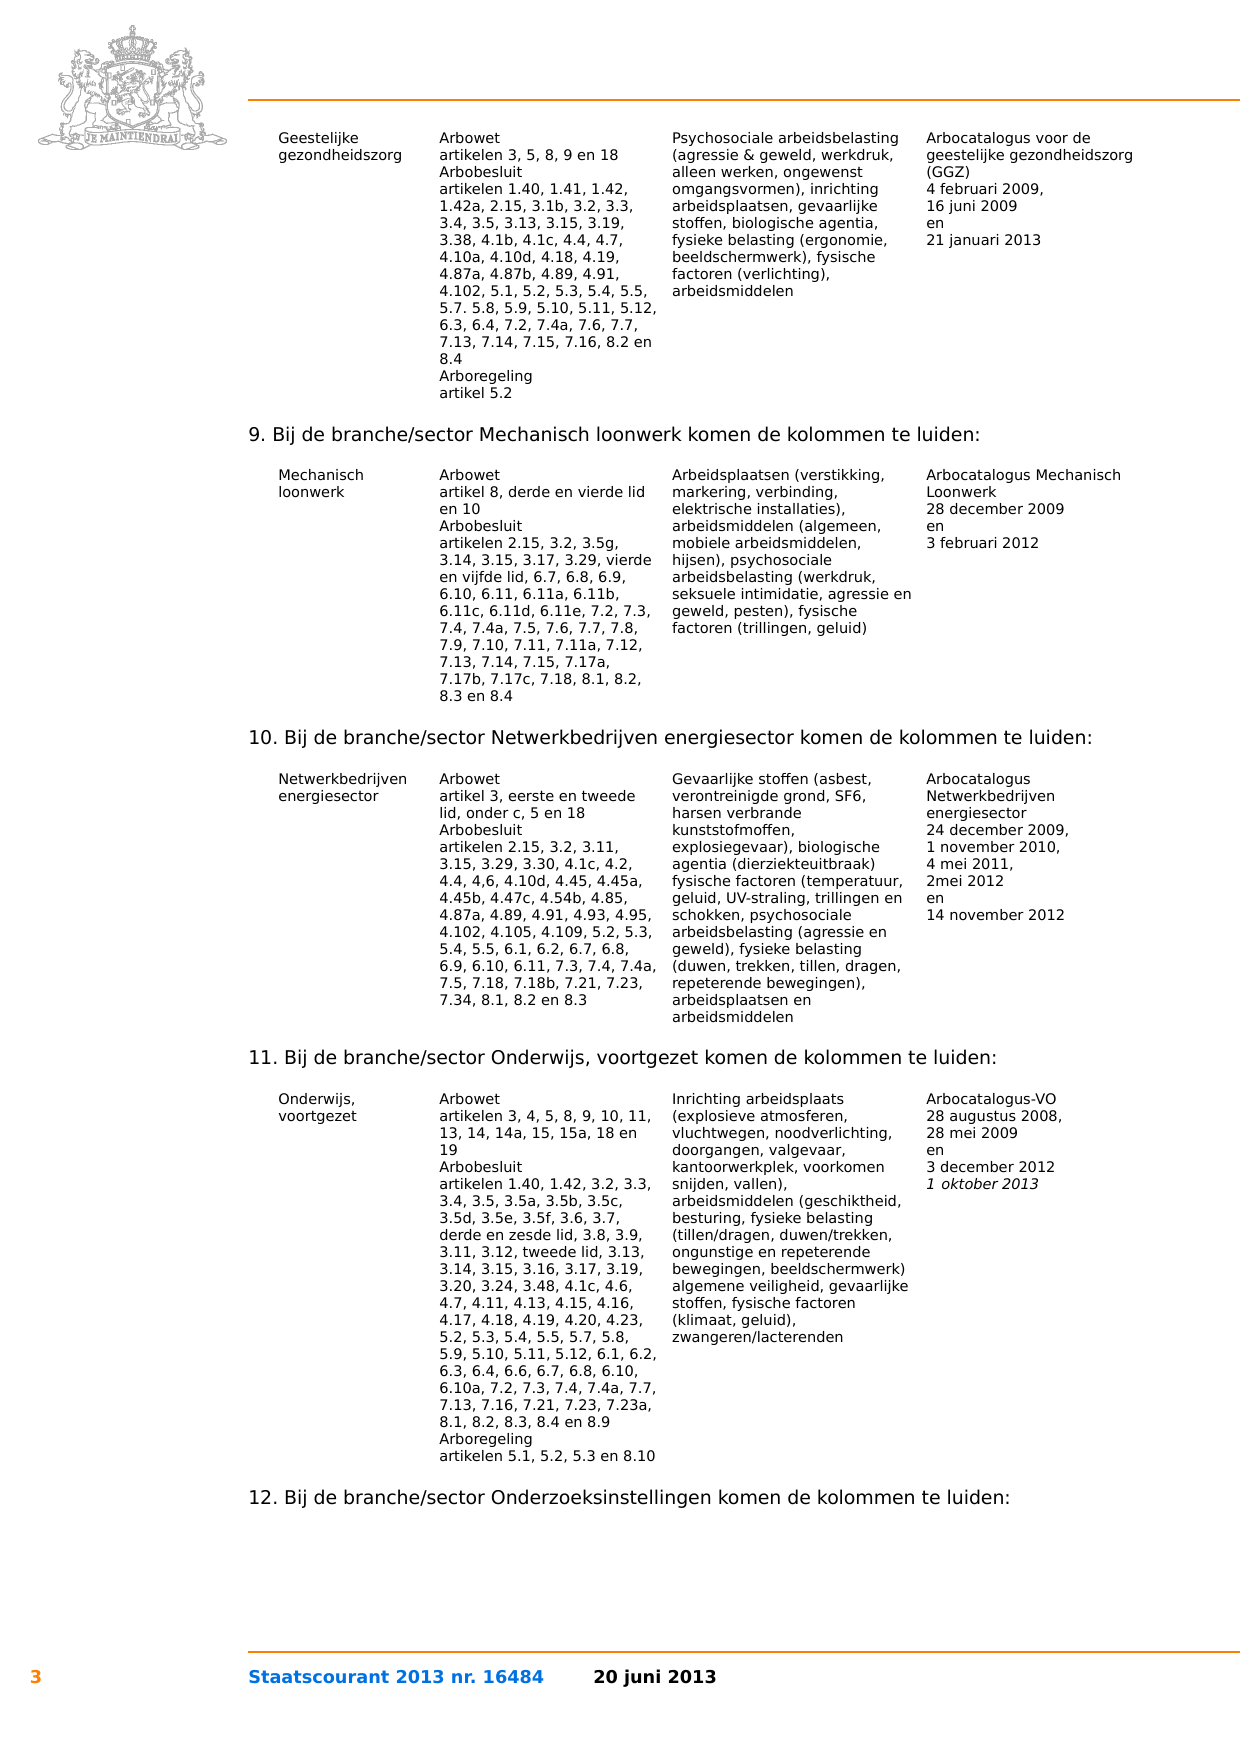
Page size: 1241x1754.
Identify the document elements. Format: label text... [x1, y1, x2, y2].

table_header Mechanisch loonwerk [278, 467, 433, 705]
table_header Inrichting arbeidsplaats (explosieve atmosferen, vluchtwegen, noodverlichting, doorgangen, valgevaar, kantoorwerkplek, voorkomen snijden, vallen), arbeidsmiddelen (geschiktheid, besturing, fysieke belasting (tillen/dragen, duwen/trekken, ongunstige en repeterende bewegingen, beeldschermwerk) algemene veiligheid, gevaarlijke stoffen, fysische factoren (klimaat, geluid), zwangeren/lacterenden [666, 1091, 920, 1465]
table_header Arbowet artikel 3, eerste en tweede lid, onder c, 5 en 18 Arbobesluit artikelen 2.15, 3.2, 3.11, 3.15, 3.29, 3.30, 4.1c, 4.2, 4.4, 4,6, 4.10d, 4.45, 4.45a, 4.45b, 4.47c, 4.54b, 4.85, 4.87a, 4.89, 4.91, 4.93, 4.95, 4.102, 4.105, 4.109, 5.2, 5.3, 5.4, 5.5, 6.1, 6.2, 6.7, 6.8, 6.9, 6.10, 6.11, 7.3, 7.4, 7.4a, 7.5, 7.18, 7.18b, 7.21, 7.23, 7.34, 8.1, 8.2 en 8.3 [433, 771, 666, 1025]
table_header Arbocatalogus-VO 28 augustus 2008, 28 mei 2009 en 3 december 2012 1 oktober 2013 [920, 1091, 1163, 1465]
table_header Arbowet artikelen 3, 5, 8, 9 en 18 Arbobesluit artikelen 1.40, 1.41, 1.42, 1.42a, 2.15, 3.1b, 3.2, 3.3, 3.4, 3.5, 3.13, 3.15, 3.19, 3.38, 4.1b, 4.1c, 4.4, 4.7, 4.10a, 4.10d, 4.18, 4.19, 4.87a, 4.87b, 4.89, 4.91, 4.102, 5.1, 5.2, 5.3, 5.4, 5.5, 5.7. 5.8, 5.9, 5.10, 5.11, 5.12, 6.3, 6.4, 7.2, 7.4a, 7.6, 7.7, 7.13, 7.14, 7.15, 7.16, 8.2 en 8.4 Arboregeling artikel 5.2 [433, 130, 666, 402]
table_header Arbowet artikelen 3, 4, 5, 8, 9, 10, 11, 13, 14, 14a, 15, 15a, 18 en 19 Arbobesluit artikelen 1.40, 1.42, 3.2, 3.3, 3.4, 3.5, 3.5a, 3.5b, 3.5c, 3.5d, 3.5e, 3.5f, 3.6, 3.7, derde en zesde lid, 3.8, 3.9, 3.11, 3.12, tweede lid, 3.13, 3.14, 3.15, 3.16, 3.17, 3.19, 3.20, 3.24, 3.48, 4.1c, 4.6, 4.7, 4.11, 4.13, 4.15, 4.16, 4.17, 4.18, 4.19, 4.20, 4.23, 5.2, 5.3, 5.4, 5.5, 5.7, 5.8, 5.9, 5.10, 5.11, 5.12, 6.1, 6.2, 6.3, 6.4, 6.6, 6.7, 6.8, 6.10, 6.10a, 7.2, 7.3, 7.4, 7.4a, 7.7, 7.13, 7.16, 7.21, 7.23, 7.23a, 8.1, 8.2, 8.3, 8.4 en 8.9 Arboregeling artikelen 5.1, 5.2, 5.3 en 8.10 [433, 1091, 666, 1465]
table_header Arbowet artikel 8, derde en vierde lid en 10 Arbobesluit artikelen 2.15, 3.2, 3.5g, 3.14, 3.15, 3.17, 3.29, vierde en vijfde lid, 6.7, 6.8, 6.9, 6.10, 6.11, 6.11a, 6.11b, 6.11c, 6.11d, 6.11e, 7.2, 7.3, 7.4, 7.4a, 7.5, 7.6, 7.7, 7.8, 7.9, 7.10, 7.11, 7.11a, 7.12, 7.13, 7.14, 7.15, 7.17a, 7.17b, 7.17c, 7.18, 8.1, 8.2, 8.3 en 8.4 [433, 467, 666, 705]
table_header Onderwijs, voortgezet [278, 1091, 433, 1465]
table_header Geestelijke gezondheidszorg [278, 130, 433, 402]
picture [38, 25, 227, 150]
table_header Psychosociale arbeidsbelasting (agressie & geweld, werkdruk, alleen werken, ongewenst omgangsvormen), inrichting arbeidsplaatsen, gevaarlijke stoffen, biologische agentia, fysieke belasting (ergonomie, beeldschermwerk), fysische factoren (verlichting), arbeidsmiddelen [666, 130, 920, 402]
table_header Arbocatalogus Mechanisch Loonwerk 28 december 2009 en 3 februari 2012 [920, 467, 1163, 705]
table_header Arbocatalogus Netwerkbedrijven energiesector 24 december 2009, 1 november 2010, 4 mei 2011, 2mei 2012 en 14 november 2012 [920, 771, 1163, 1025]
text 11. Bij de branche/sector Onderwijs, voortgezet komen de kolommen te luiden: [248, 1047, 1163, 1069]
table_header Netwerkbedrijven energiesector [278, 771, 433, 1025]
text 12. Bij de branche/sector Onderzoeksinstellingen komen de kolommen te luiden: [248, 1487, 1163, 1508]
text 9. Bij de branche/sector Mechanisch loonwerk komen de kolommen te luiden: [248, 423, 1163, 445]
table_header Gevaarlijke stoffen (asbest, verontreinigde grond, SF6, harsen verbrande kunststofmoffen, explosiegevaar), biologische agentia (dierziekteuitbraak) fysische factoren (temperatuur, geluid, UV-straling, trillingen en schokken, psychosociale arbeidsbelasting (agressie en geweld), fysieke belasting (duwen, trekken, tillen, dragen, repeterende bewegingen), arbeidsplaatsen en arbeidsmiddelen [666, 771, 920, 1025]
table_header Arbocatalogus voor de geestelijke gezondheidszorg (GGZ) 4 februari 2009, 16 juni 2009 en 21 januari 2013 [920, 130, 1163, 402]
table_header Arbeidsplaatsen (verstikking, markering, verbinding, elektrische installaties), arbeidsmiddelen (algemeen, mobiele arbeidsmiddelen, hijsen), psychosociale arbeidsbelasting (werkdruk, seksuele intimidatie, agressie en geweld, pesten), fysische factoren (trillingen, geluid) [666, 467, 920, 705]
text 10. Bij de branche/sector Netwerkbedrijven energiesector komen de kolommen te luiden: [248, 727, 1163, 749]
